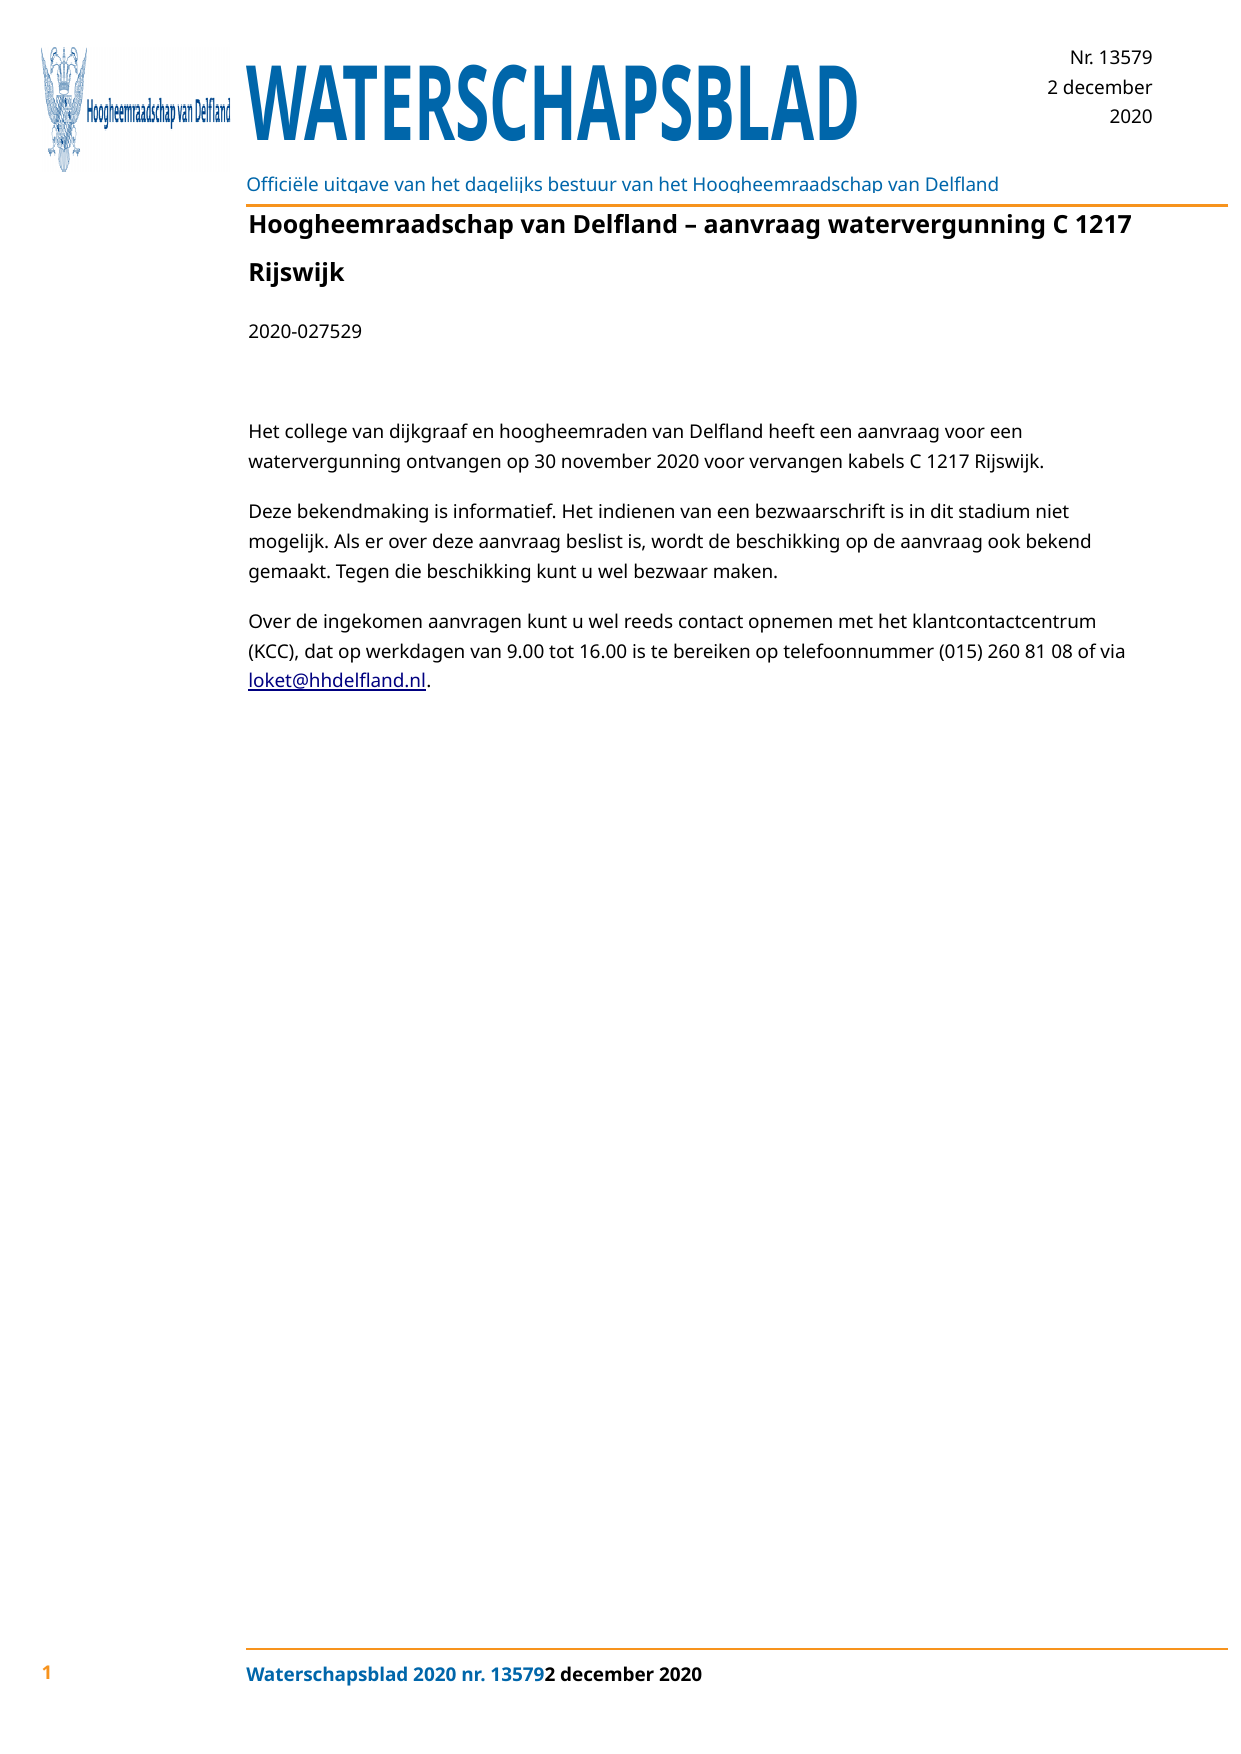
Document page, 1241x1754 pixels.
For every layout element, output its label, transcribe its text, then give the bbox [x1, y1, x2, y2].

text Het college van dijkgraaf en hoogheemraden van Delfland heeft een aanvraag voor een watervergunning ontvangen op 30 november 2020 voor vervangen kabels C 1217 Rijswijk. [248, 419, 1152, 474]
text Over de ingekomen aanvragen kunt u wel reeds contact opnemen met het klantcontactcentrum (KCC), dat op werkdagen van 9.00 tot 16.00 is te bereiken op telefoonnummer (015) 260 81 08 of via loket@hhdelfland.nl. [248, 608, 1152, 693]
text Hoogheemraadschap van Delfland – aanvraag watervergunning C 1217 Rijswijk [248, 207, 1152, 288]
picture [41, 47, 231, 172]
text Deze bekendmaking is informatief. Het indienen van een bezwaarschrift is in dit stadium niet mogelijk. Als er over deze aanvraag beslist is, wordt de beschikking op de aanvraag ook bekend gemaakt. Tegen die beschikking kunt u wel bezwaar maken. [248, 499, 1152, 584]
text 2020-027529 [248, 318, 1152, 344]
